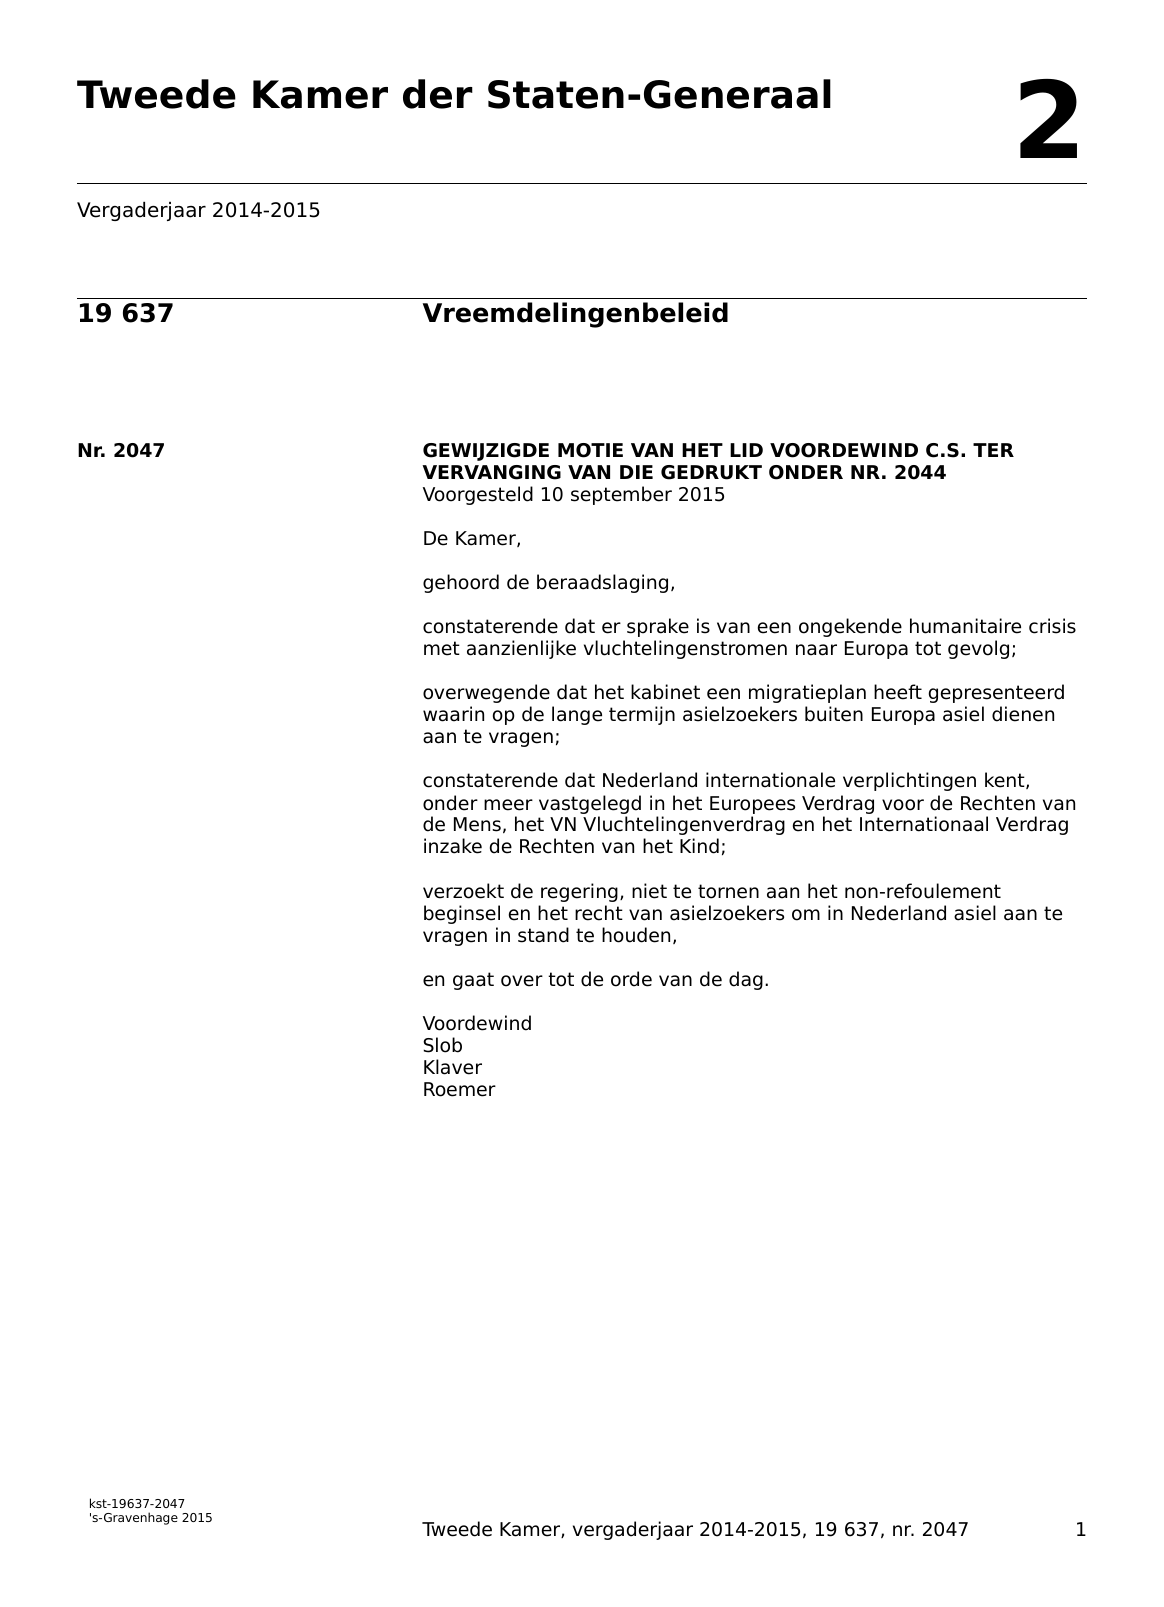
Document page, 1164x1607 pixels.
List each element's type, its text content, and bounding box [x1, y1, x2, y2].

text constaterende dat er sprake is van een ongekende humanitaire crisis met aanzienlijke vluchtelingenstromen naar Europa tot gevolg; [422, 616, 1087, 660]
text gehoord de beraadslaging, [422, 572, 1087, 594]
text verzoekt de regering, niet te tornen aan het non-refoulement beginsel en het recht van asielzoekers om in Nederland asiel aan te vragen in stand te houden, [422, 881, 1087, 946]
text De Kamer, [422, 528, 1087, 550]
text kst-19637-2047 [88, 1497, 323, 1511]
text 's-Gravenhage 2015 [88, 1511, 323, 1525]
subtitle Nr. 2047 GEWIJZIGDE MOTIE VAN HET LID VOORDEWIND C.S. TER VERVANGING VAN DIE GEDRUKT ONDER NR. 2044 [77, 440, 1087, 484]
text Roemer [422, 1079, 1087, 1101]
text Voorgesteld 10 september 2015 [422, 484, 1087, 506]
table_header Tweede Kamer der Staten-Generaal [77, 59, 886, 183]
text Slob [422, 1035, 1087, 1057]
text overwegende dat het kabinet een migratieplan heeft gepresenteerd waarin op de lange termijn asielzoekers buiten Europa asiel dienen aan te vragen; [422, 682, 1087, 748]
subtitle 19 637 Vreemdelingenbeleid [77, 299, 1087, 329]
text Klaver [422, 1057, 1087, 1079]
text Voordewind [422, 1013, 1087, 1035]
table_header 2 [886, 59, 1087, 183]
table_cell Vergaderjaar 2014-2015 [77, 184, 1087, 298]
text constaterende dat Nederland internationale verplichtingen kent, onder meer vastgelegd in het Europees Verdrag voor de Rechten van de Mens, het VN Vluchtelingenverdrag en het Internationaal Verdrag inzake de Rechten van het Kind; [422, 770, 1087, 858]
text en gaat over tot de orde van de dag. [422, 969, 1087, 991]
